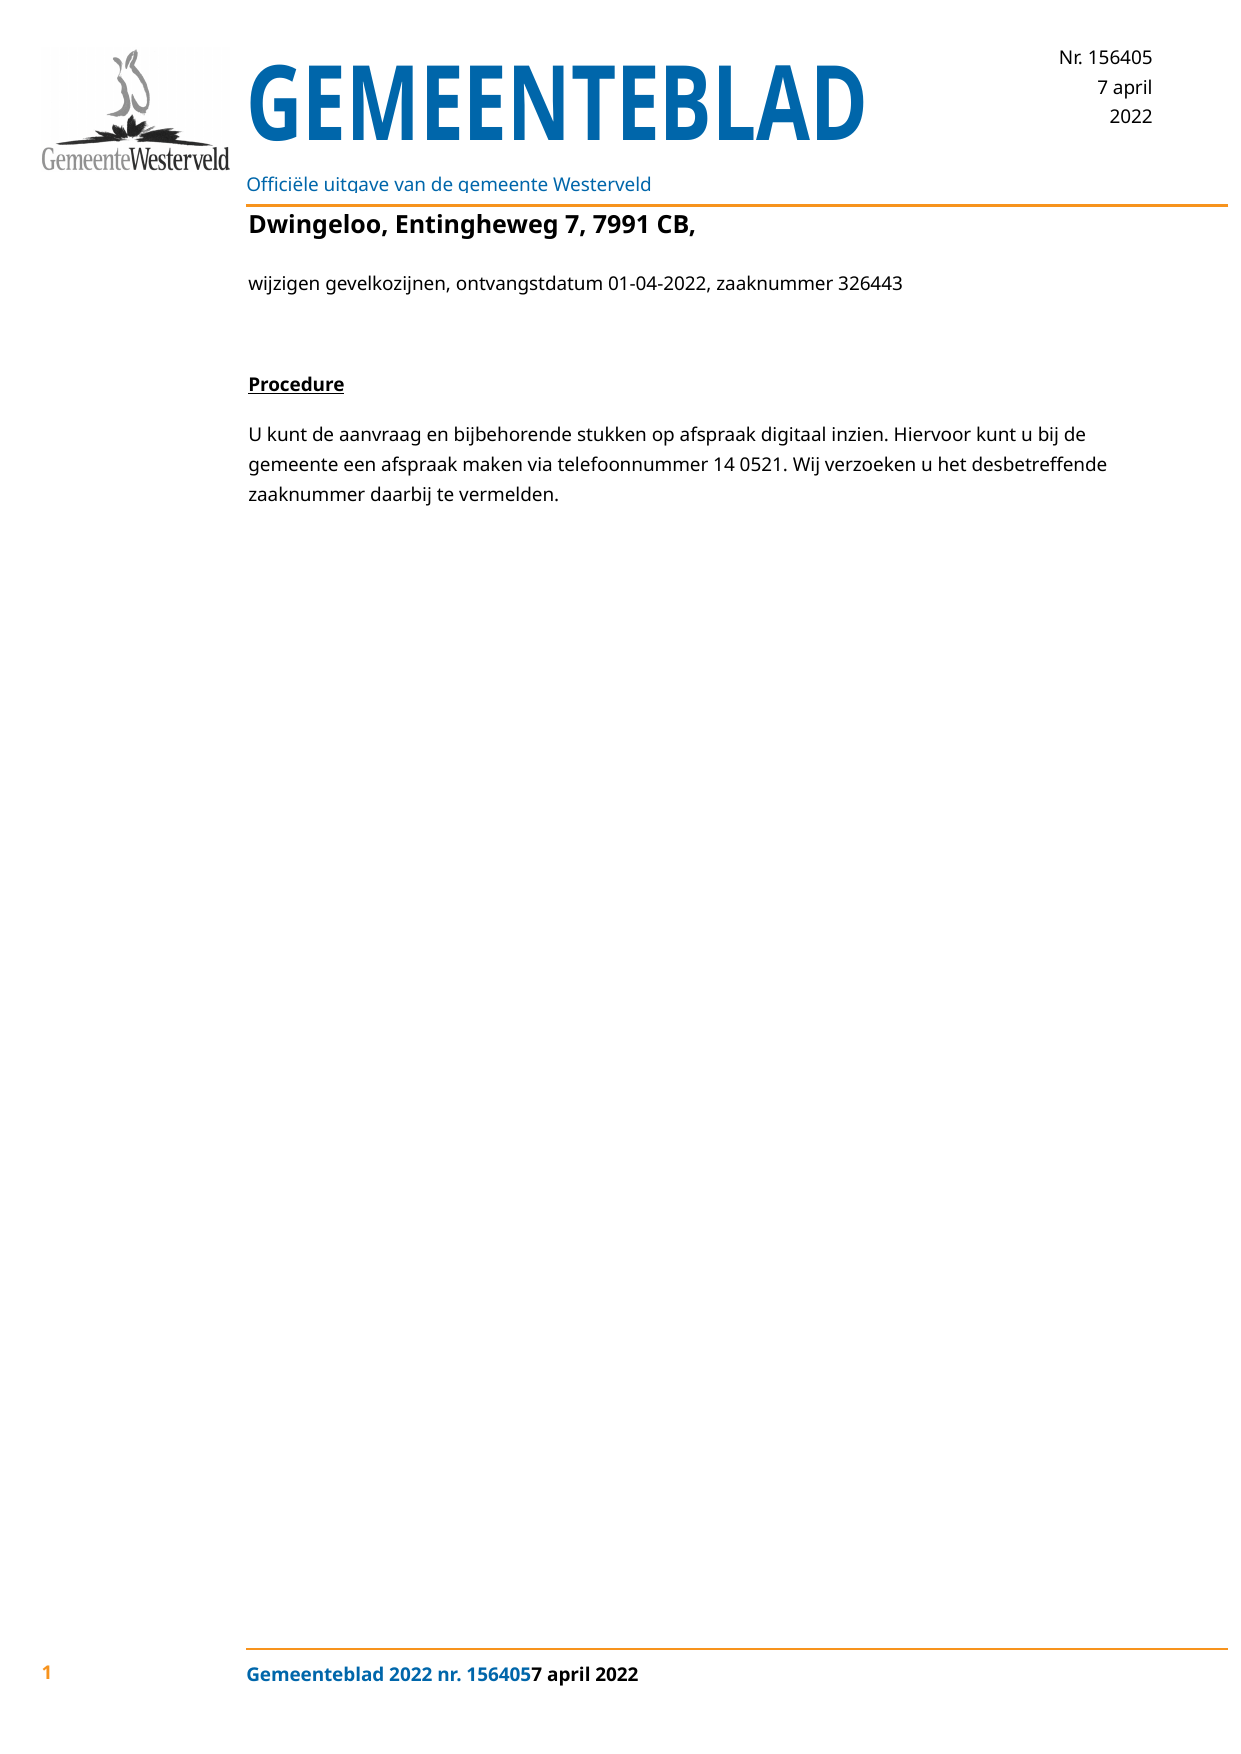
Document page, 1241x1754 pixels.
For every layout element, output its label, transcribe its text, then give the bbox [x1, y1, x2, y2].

picture [41, 47, 231, 172]
text U kunt de aanvraag en bijbehorende stukken op afspraak digitaal inzien. Hiervoor kunt u bij de gemeente een afspraak maken via telefoonnummer 14 0521. Wij verzoeken u het desbetreffende zaaknummer daarbij te vermelden. [248, 422, 1152, 506]
text Procedure [248, 371, 1152, 397]
text wijzigen gevelkozijnen, ontvangstdatum 01-04-2022, zaaknummer 326443 [248, 270, 1152, 296]
text Dwingeloo, Entingheweg 7, 7991 CB, [248, 207, 1152, 241]
